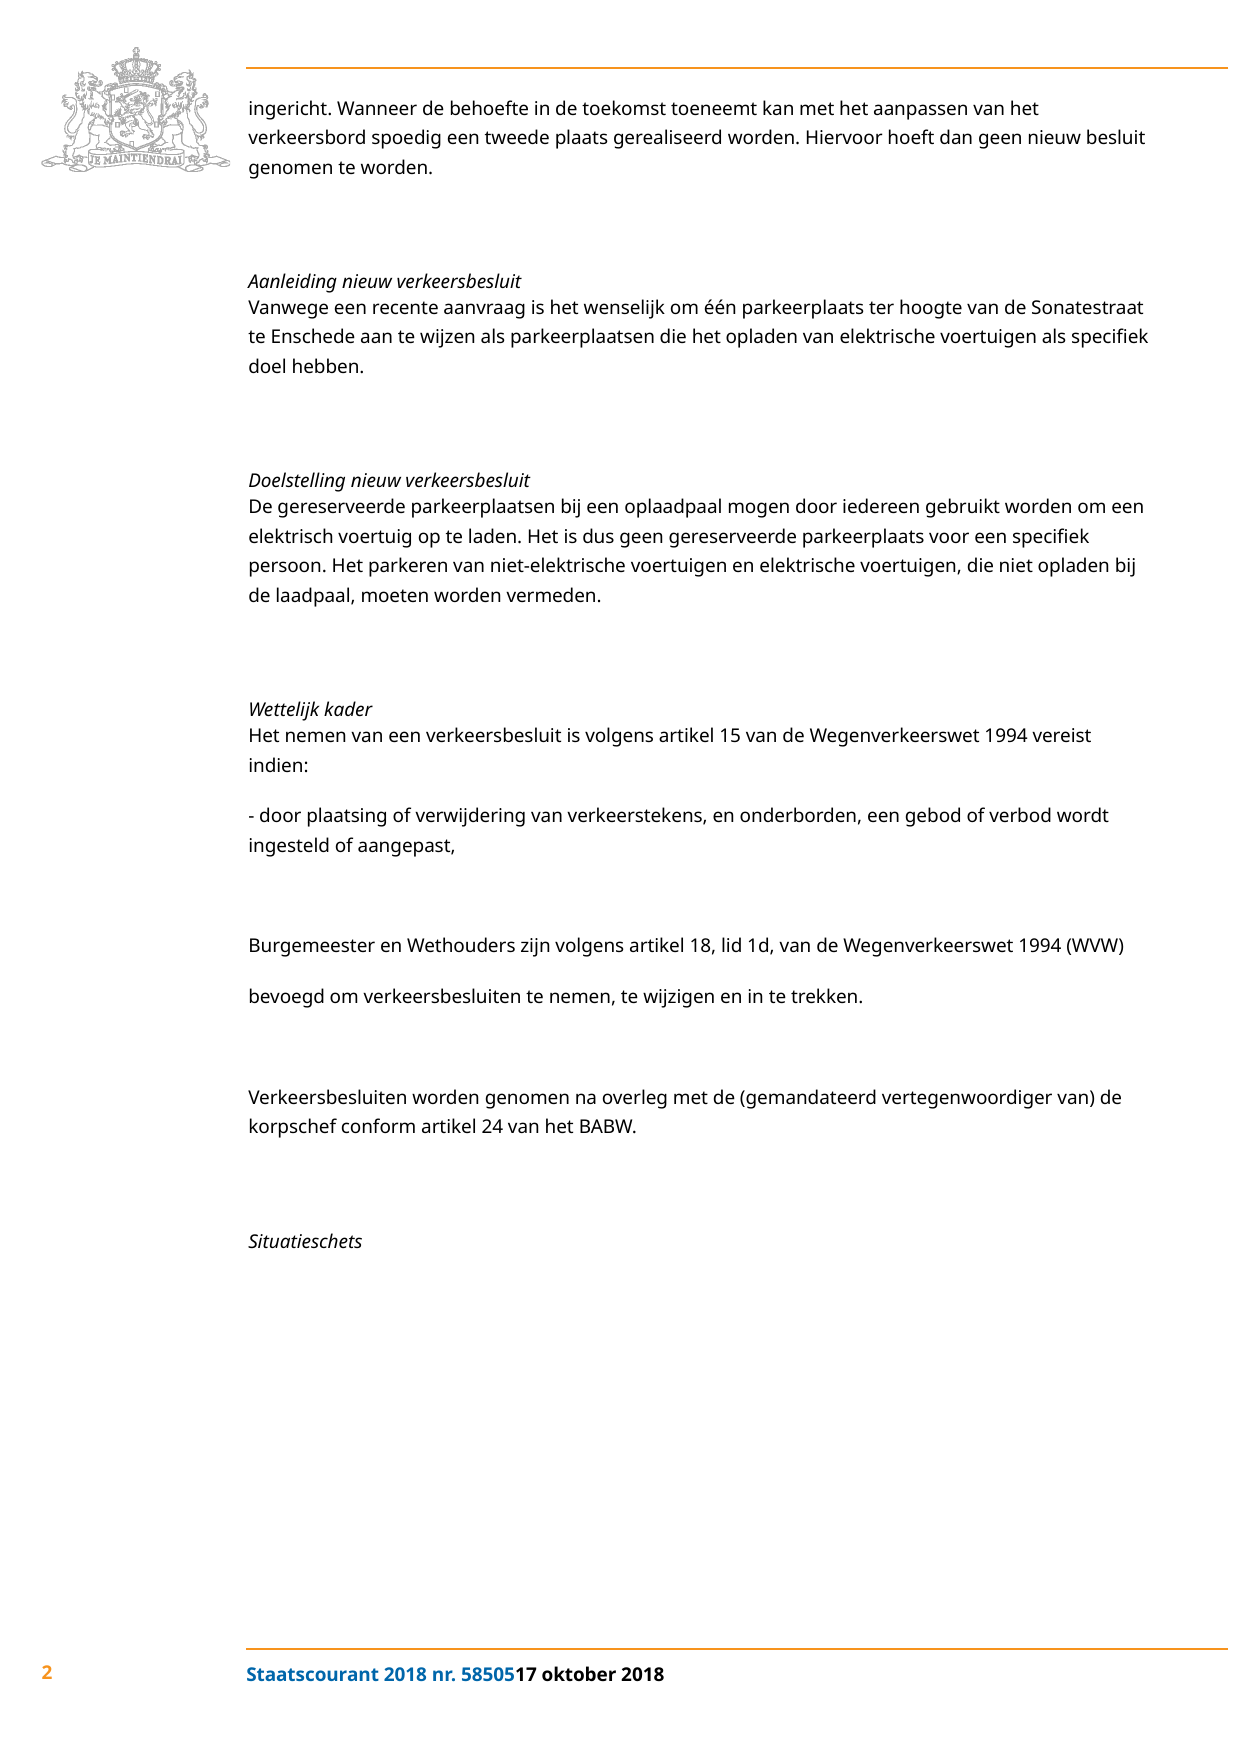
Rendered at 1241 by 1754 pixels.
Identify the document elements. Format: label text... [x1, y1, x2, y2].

text Doelstelling nieuw verkeersbesluit [248, 468, 1152, 493]
text Wettelijk kader [248, 696, 1152, 722]
text bevoegd om verkeersbesluiten te nemen, te wijzigen en in te trekken. [248, 983, 1152, 1009]
text Situatieschets [248, 1228, 1152, 1253]
text Het nemen van een verkeersbesluit is volgens artikel 15 van de Wegenverkeerswet 1994 vereist indien: [248, 722, 1152, 777]
picture [41, 47, 231, 172]
text ingericht. Wanneer de behoefte in de toekomst toeneemt kan met het aanpassen van het verkeersbord spoedig een tweede plaats gerealiseerd worden. Hiervoor hoeft dan geen nieuw besluit genomen te worden. [248, 95, 1152, 180]
text Aanleiding nieuw verkeersbesluit [248, 268, 1152, 294]
text Burgemeester en Wethouders zijn volgens artikel 18, lid 1d, van de Wegenverkeerswet 1994 (WVW) [248, 933, 1152, 958]
text De gereserveerde parkeerplaatsen bij een oplaadpaal mogen door iedereen gebruikt worden om een elektrisch voertuig op te laden. Het is dus geen gereserveerde parkeerplaats voor een specifiek persoon. Het parkeren van niet-elektrische voertuigen en elektrische voertuigen, die niet opladen bij de laadpaal, moeten worden vermeden. [248, 493, 1152, 608]
text Vanwege een recente aanvraag is het wenselijk om één parkeerplaats ter hoogte van de Sonatestraat te Enschede aan te wijzen als parkeerplaatsen die het opladen van elektrische voertuigen als specifiek doel hebben. [248, 294, 1152, 379]
text - door plaatsing of verwijdering van verkeerstekens, en onderborden, een gebod of verbod wordt ingesteld of aangepast, [248, 802, 1152, 857]
text Verkeersbesluiten worden genomen na overleg met de (gemandateerd vertegenwoordiger van) de korpschef conform artikel 24 van het BABW. [248, 1084, 1152, 1139]
